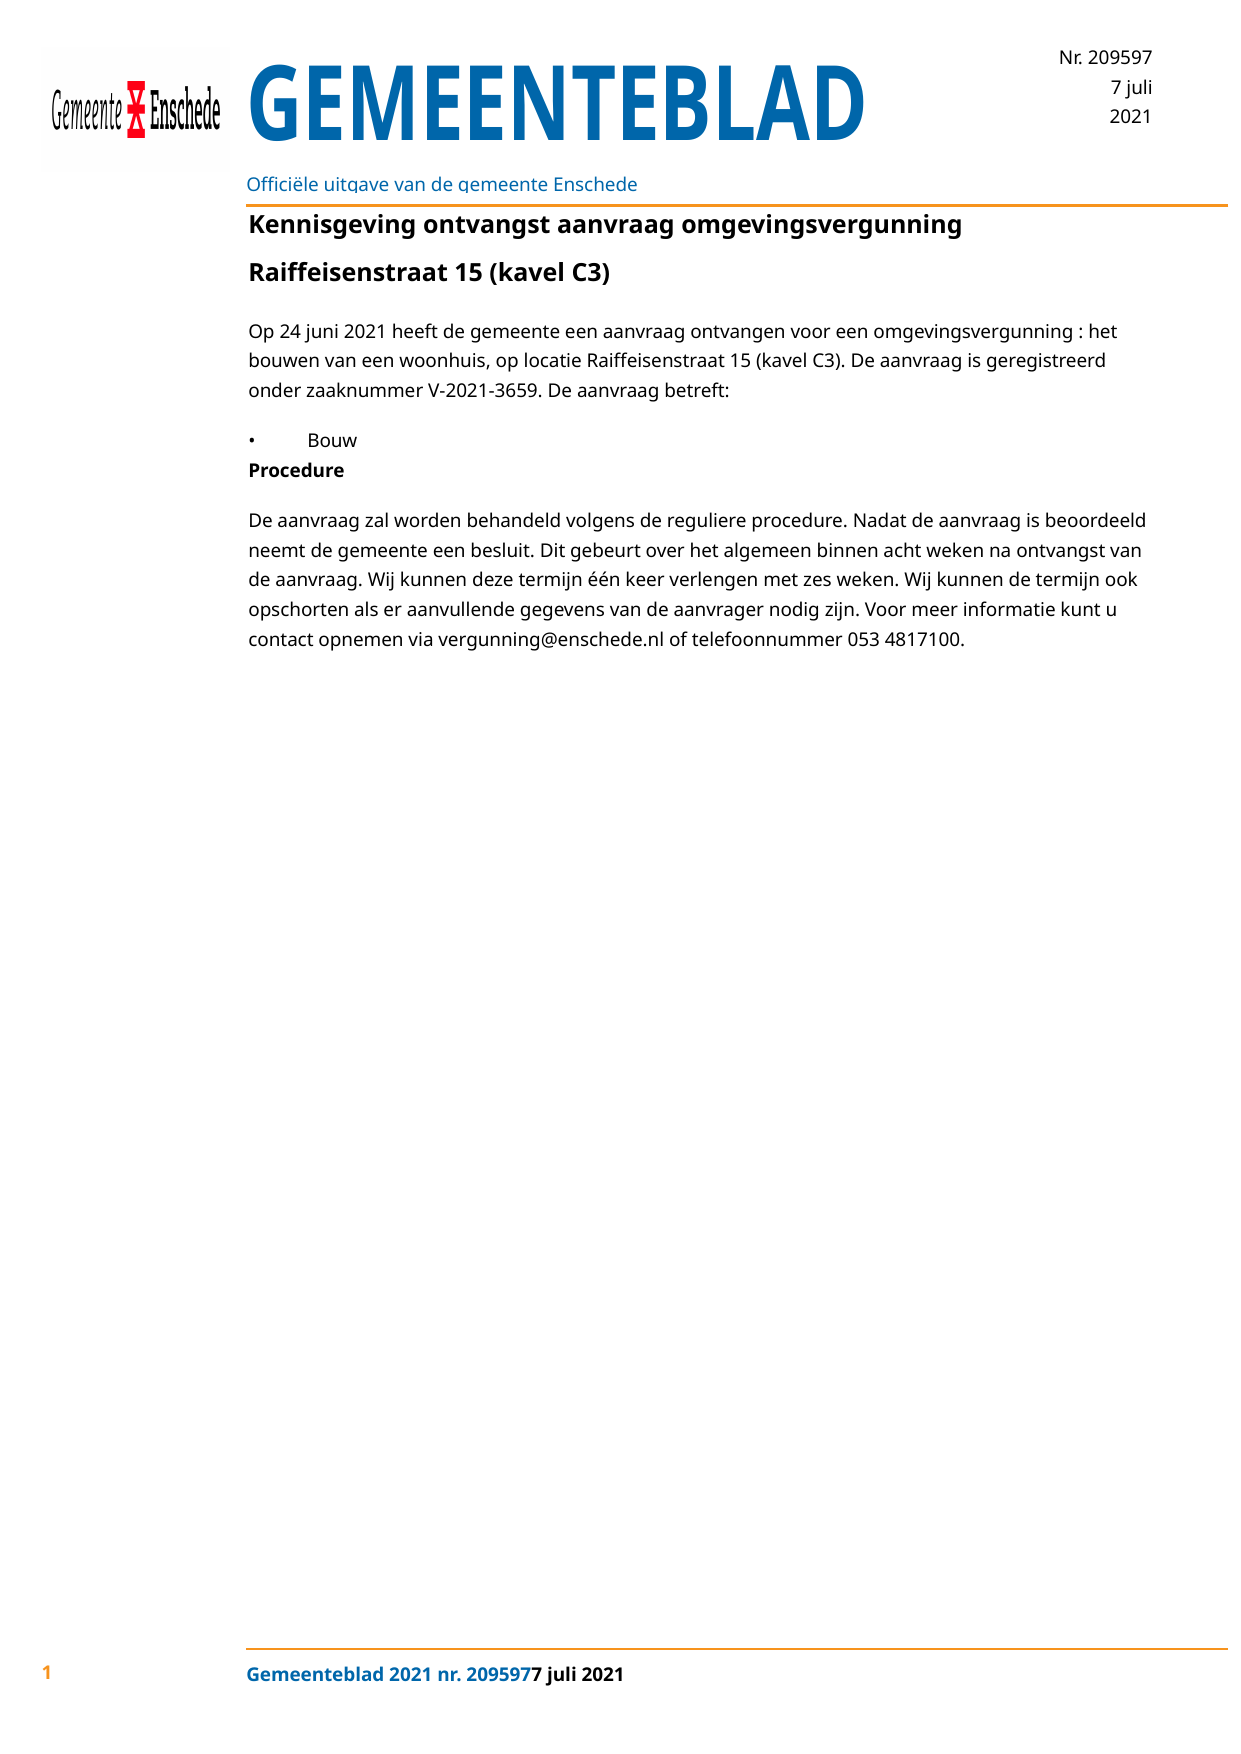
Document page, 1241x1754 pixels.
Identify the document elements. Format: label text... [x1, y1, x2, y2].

list Bouw [248, 427, 1152, 453]
text Op 24 juni 2021 heeft de gemeente een aanvraag ontvangen voor een omgevingsvergunning : het bouwen van een woonhuis, op locatie Raiffeisenstraat 15 (kavel C3). De aanvraag is geregistreerd onder zaaknummer V-2021-3659. De aanvraag betreft: [248, 318, 1152, 403]
text De aanvraag zal worden behandeld volgens de reguliere procedure. Nadat de aanvraag is beoordeeld neemt de gemeente een besluit. Dit gebeurt over het algemeen binnen acht weken na ontvangst van de aanvraag. Wij kunnen deze termijn één keer verlengen met zes weken. Wij kunnen de termijn ook opschorten als er aanvullende gegevens van de aanvrager nodig zijn. Voor meer informatie kunt u contact opnemen via vergunning@enschede.nl of telefoonnummer 053 4817100. [248, 507, 1152, 652]
picture [41, 47, 231, 172]
text Kennisgeving ontvangst aanvraag omgevingsvergunning Raiffeisenstraat 15 (kavel C3) [248, 207, 1152, 288]
text Procedure [248, 457, 1152, 483]
